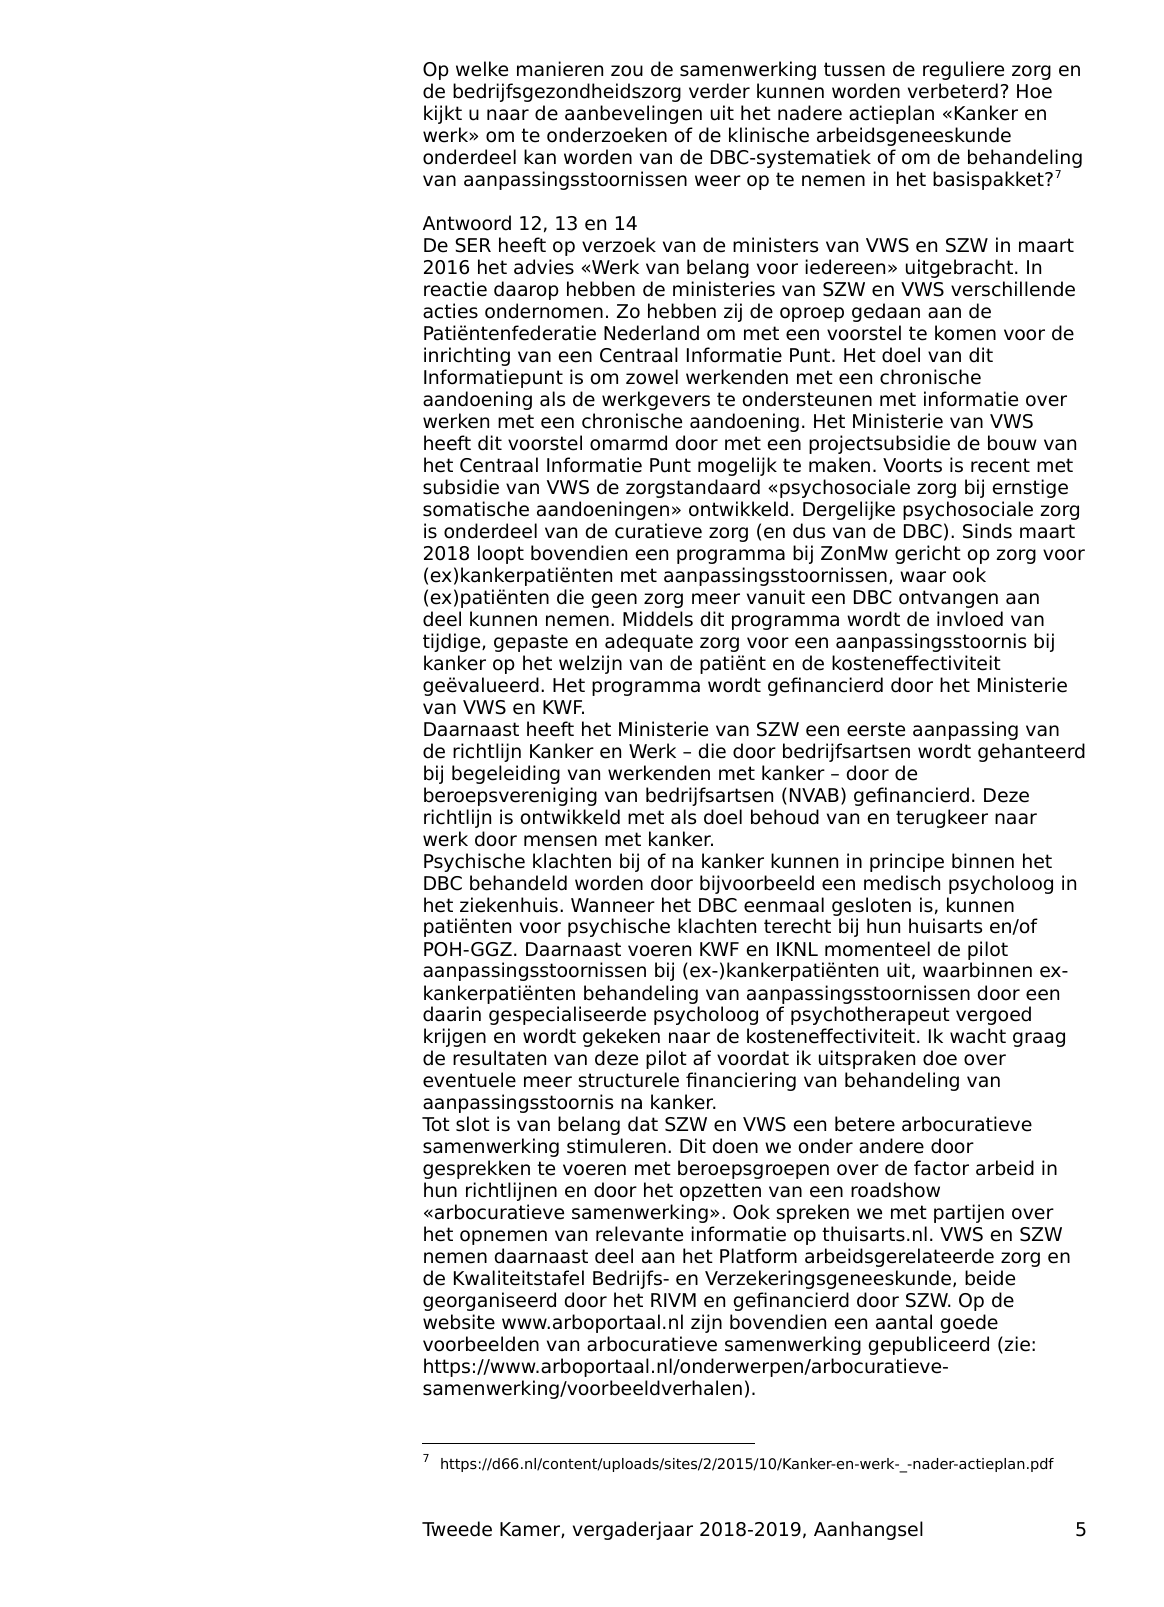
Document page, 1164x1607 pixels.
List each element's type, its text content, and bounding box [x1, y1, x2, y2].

text https://d66.nl/content/uploads/sites/2/2015/10/Kanker-en-werk-_-nader-actieplan.pdf [422, 1452, 1087, 1474]
text De SER heeft op verzoek van de ministers van VWS en SZW in maart 2016 het advies «Werk van belang voor iedereen» uitgebracht. In reactie daarop hebben de ministeries van SZW en VWS verschillende acties ondernomen. Zo hebben zij de oproep gedaan aan de Patiëntenfederatie Nederland om met een voorstel te komen voor de inrichting van een Centraal Informatie Punt. Het doel van dit Informatiepunt is om zowel werkenden met een chronische aandoening als de werkgevers te ondersteunen met informatie over werken met een chronische aandoening. Het Ministerie van VWS heeft dit voorstel omarmd door met een projectsubsidie de bouw van het Centraal Informatie Punt mogelijk te maken. Voorts is recent met subsidie van VWS de zorgstandaard «psychosociale zorg bij ernstige somatische aandoeningen» ontwikkeld. Dergelijke psychosociale zorg is onderdeel van de curatieve zorg (en dus van de DBC). Sinds maart 2018 loopt bovendien een programma bij ZonMw gericht op zorg voor (ex)kankerpatiënten met aanpassingsstoornissen, waar ook (ex)patiënten die geen zorg meer vanuit een DBC ontvangen aan deel kunnen nemen. Middels dit programma wordt de invloed van tijdige, gepaste en adequate zorg voor een aanpassingsstoornis bij kanker op het welzijn van de patiënt en de kosteneffectiviteit geëvalueerd. Het programma wordt gefinancierd door het Ministerie van VWS en KWF. [422, 235, 1087, 719]
text Antwoord 12, 13 en 14 [422, 213, 1087, 235]
text Tot slot is van belang dat SZW en VWS een betere arbocuratieve samenwerking stimuleren. Dit doen we onder andere door gesprekken te voeren met beroepsgroepen over de factor arbeid in hun richtlijnen en door het opzetten van een roadshow «arbocuratieve samenwerking». Ook spreken we met partijen over het opnemen van relevante informatie op thuisarts.nl. VWS en SZW nemen daarnaast deel aan het Platform arbeidsgerelateerde zorg en de Kwaliteitstafel Bedrijfs- en Verzekeringsgeneeskunde, beide georganiseerd door het RIVM en gefinancierd door SZW. Op de website www.arboportaal.nl zijn bovendien een aantal goede voorbeelden van arbocuratieve samenwerking gepubliceerd (zie: https://www.arboportaal.nl/onderwerpen/arbocuratieve-samenwerking/voorbeeldverhalen). [422, 1114, 1087, 1400]
text Daarnaast heeft het Ministerie van SZW een eerste aanpassing van de richtlijn Kanker en Werk – die door bedrijfsartsen wordt gehanteerd bij begeleiding van werkenden met kanker – door de beroepsvereniging van bedrijfsartsen (NVAB) gefinancierd. Deze richtlijn is ontwikkeld met als doel behoud van en terugkeer naar werk door mensen met kanker. [422, 719, 1087, 851]
text Psychische klachten bij of na kanker kunnen in principe binnen het DBC behandeld worden door bijvoorbeeld een medisch psycholoog in het ziekenhuis. Wanneer het DBC eenmaal gesloten is, kunnen patiënten voor psychische klachten terecht bij hun huisarts en/of POH-GGZ. Daarnaast voeren KWF en IKNL momenteel de pilot aanpassingsstoornissen bij (ex-)kankerpatiënten uit, waarbinnen ex-kankerpatiënten behandeling van aanpassingsstoornissen door een daarin gespecialiseerde psycholoog of psychotherapeut vergoed krijgen en wordt gekeken naar de kosteneffectiviteit. Ik wacht graag de resultaten van deze pilot af voordat ik uitspraken doe over eventuele meer structurele financiering van behandeling van aanpassingsstoornis na kanker. [422, 851, 1087, 1114]
text Op welke manieren zou de samenwerking tussen de reguliere zorg en de bedrijfsgezondheidszorg verder kunnen worden verbeterd? Hoe kijkt u naar de aanbevelingen uit het nadere actieplan «Kanker en werk» om te onderzoeken of de klinische arbeidsgeneeskunde onderdeel kan worden van de DBC-systematiek of om de behandeling van aanpassingsstoornissen weer op te nemen in het basispakket? [422, 59, 1087, 191]
